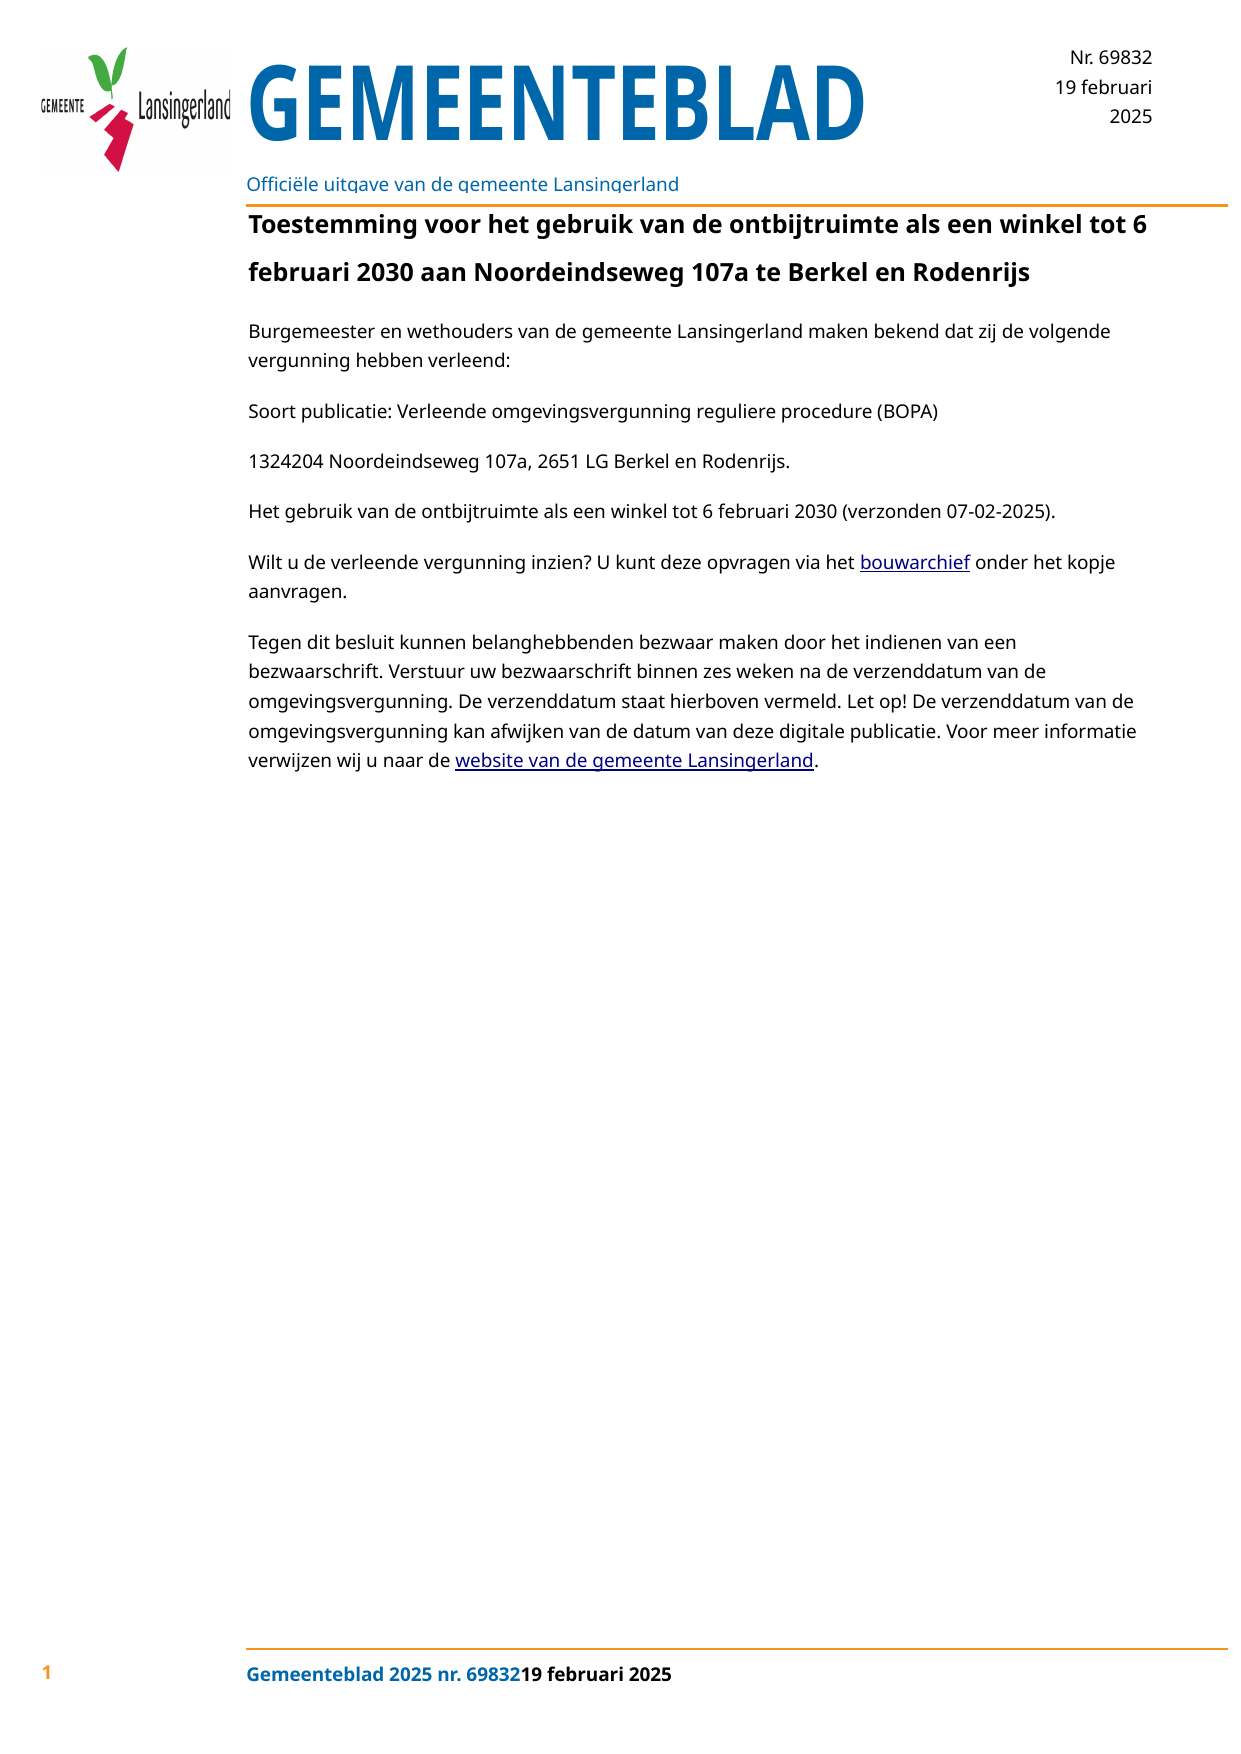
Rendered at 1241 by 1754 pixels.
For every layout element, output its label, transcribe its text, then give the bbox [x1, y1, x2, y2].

text Toestemming voor het gebruik van de ontbijtruimte als een winkel tot 6 februari 2030 aan Noordeindseweg 107a te Berkel en Rodenrijs [248, 207, 1152, 288]
text Wilt u de verleende vergunning inzien? U kunt deze opvragen via het bouwarchief onder het kopje aanvragen. [248, 549, 1152, 604]
text 1324204 Noordeindseweg 107a, 2651 LG Berkel en Rodenrijs. [248, 448, 1152, 474]
text Burgemeester en wethouders van de gemeente Lansingerland maken bekend dat zij de volgende vergunning hebben verleend: [248, 318, 1152, 373]
text Tegen dit besluit kunnen belanghebbenden bezwaar maken door het indienen van een bezwaarschrift. Verstuur uw bezwaarschrift binnen zes weken na de verzenddatum van de omgevingsvergunning. De verzenddatum staat hierboven vermeld. Let op! De verzenddatum van de omgevingsvergunning kan afwijken van de datum van deze digitale publicatie. Voor meer informatie verwijzen wij u naar de website van de gemeente Lansingerland. [248, 629, 1152, 773]
picture [41, 47, 231, 172]
text Het gebruik van de ontbijtruimte als een winkel tot 6 februari 2030 (verzonden 07-02-2025). [248, 499, 1152, 524]
text Soort publicatie: Verleende omgevingsvergunning reguliere procedure (BOPA) [248, 398, 1152, 424]
